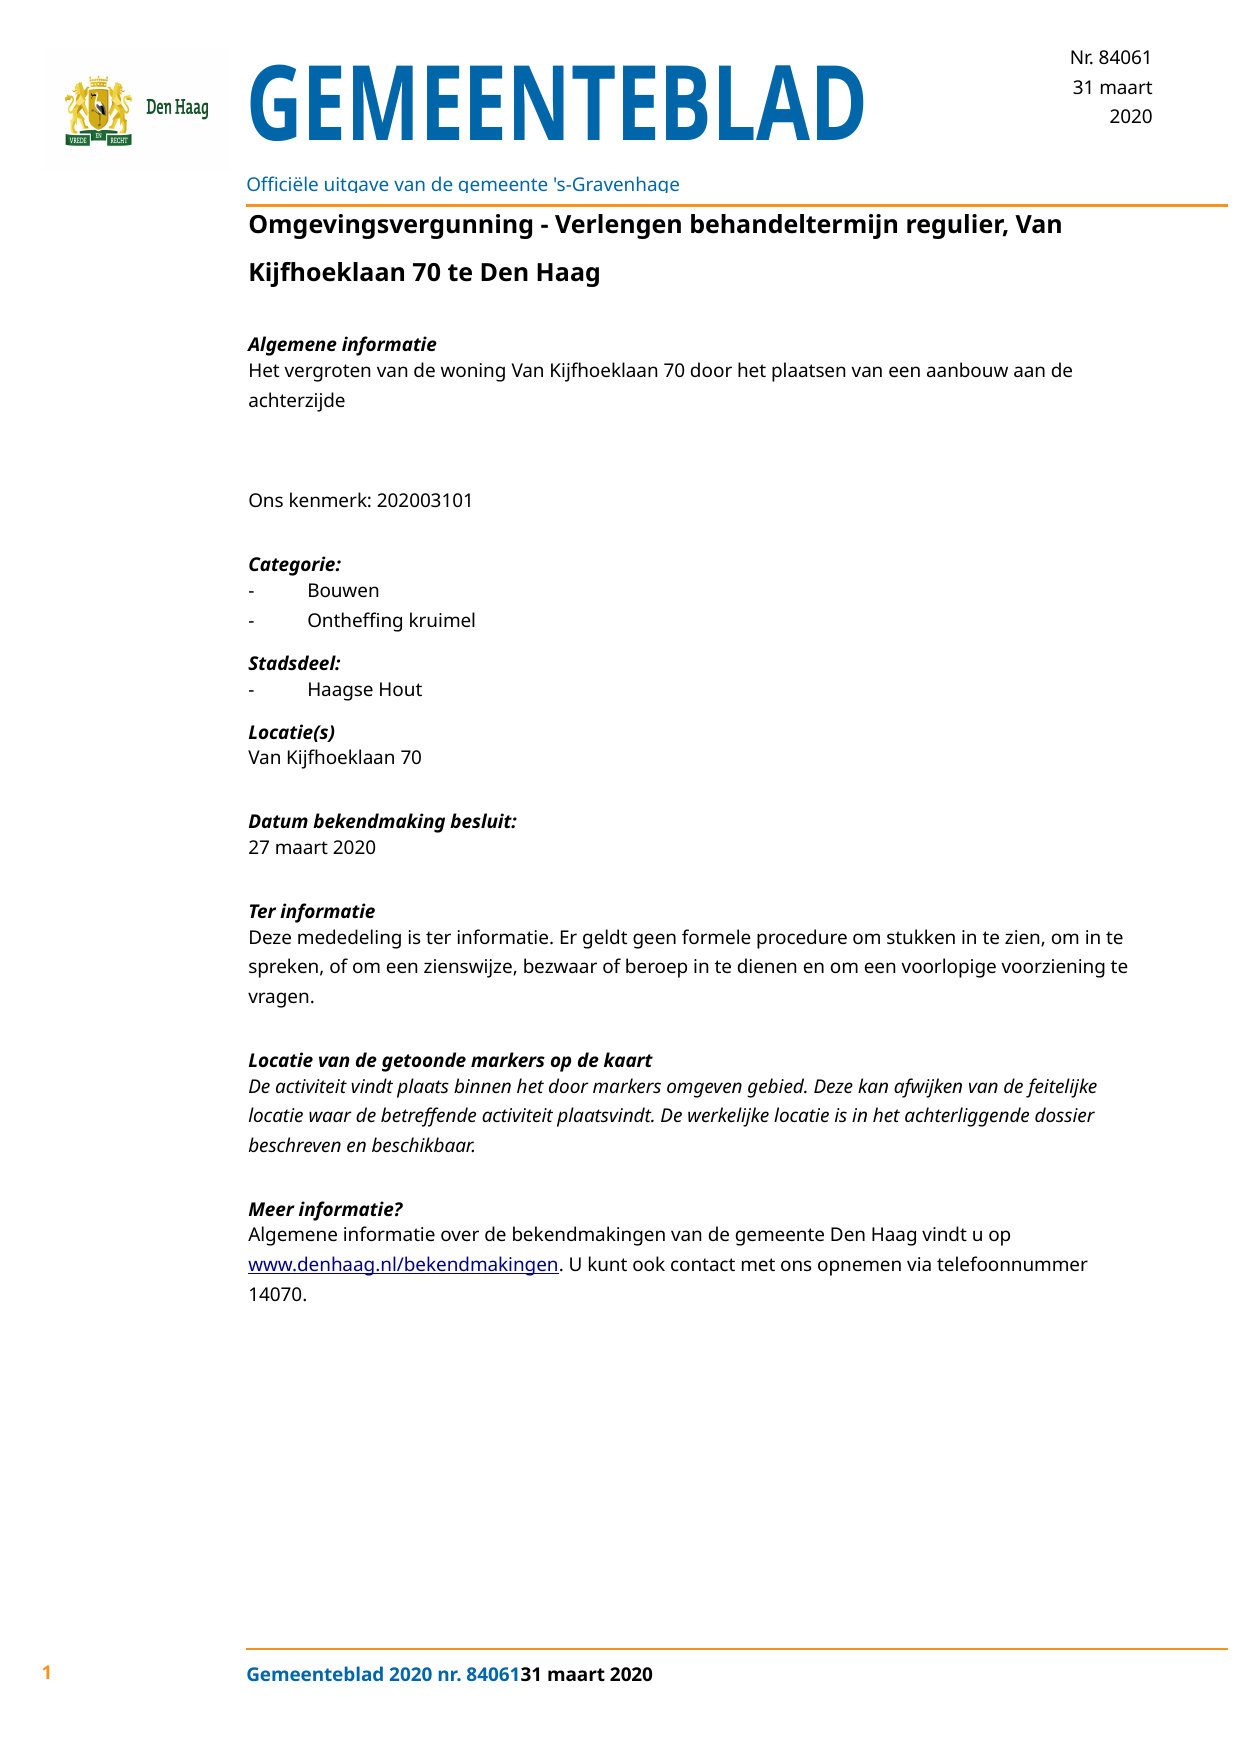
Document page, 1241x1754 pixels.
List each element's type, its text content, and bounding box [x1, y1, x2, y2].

text Datum bekendmaking besluit: [248, 808, 1152, 834]
text Meer informatie? [248, 1196, 1152, 1222]
list Ontheffing kruimel [248, 607, 1152, 633]
text Algemene informatie over de bekendmakingen van de gemeente Den Haag vindt u op www.denhaag.nl/bekendmakingen. U kunt ook contact met ons opnemen via telefoonnummer 14070. [248, 1222, 1152, 1307]
text Stadsdeel: [248, 650, 1152, 676]
list Bouwen [248, 577, 1152, 603]
text Categorie: [248, 552, 1152, 577]
text 27 maart 2020 [248, 834, 1152, 860]
text Het vergroten van de woning Van Kijfhoeklaan 70 door het plaatsen van een aanbouw aan de achterzijde [248, 357, 1152, 412]
text Omgevingsvergunning - Verlengen behandeltermijn regulier, Van Kijfhoeklaan 70 te Den Haag [248, 207, 1152, 288]
text Van Kijfhoeklaan 70 [248, 744, 1152, 770]
text Deze mededeling is ter informatie. Er geldt geen formele procedure om stukken in te zien, om in te spreken, of om een zienswijze, bezwaar of beroep in te dienen en om een voorlopige voorziening te vragen. [248, 924, 1152, 1009]
picture [41, 47, 231, 172]
text Locatie van de getoonde markers op de kaart [248, 1047, 1152, 1073]
text De activiteit vindt plaats binnen het door markers omgeven gebied. Deze kan afwijken van de feitelijke locatie waar de betreffende activiteit plaatsvindt. De werkelijke locatie is in het achterliggende dossier beschreven en beschikbaar. [248, 1073, 1152, 1158]
text Ter informatie [248, 898, 1152, 924]
list Haagse Hout [248, 676, 1152, 701]
text Ons kenmerk: 202003101 [248, 488, 1152, 513]
text Algemene informatie [248, 331, 1152, 357]
text Locatie(s) [248, 719, 1152, 744]
